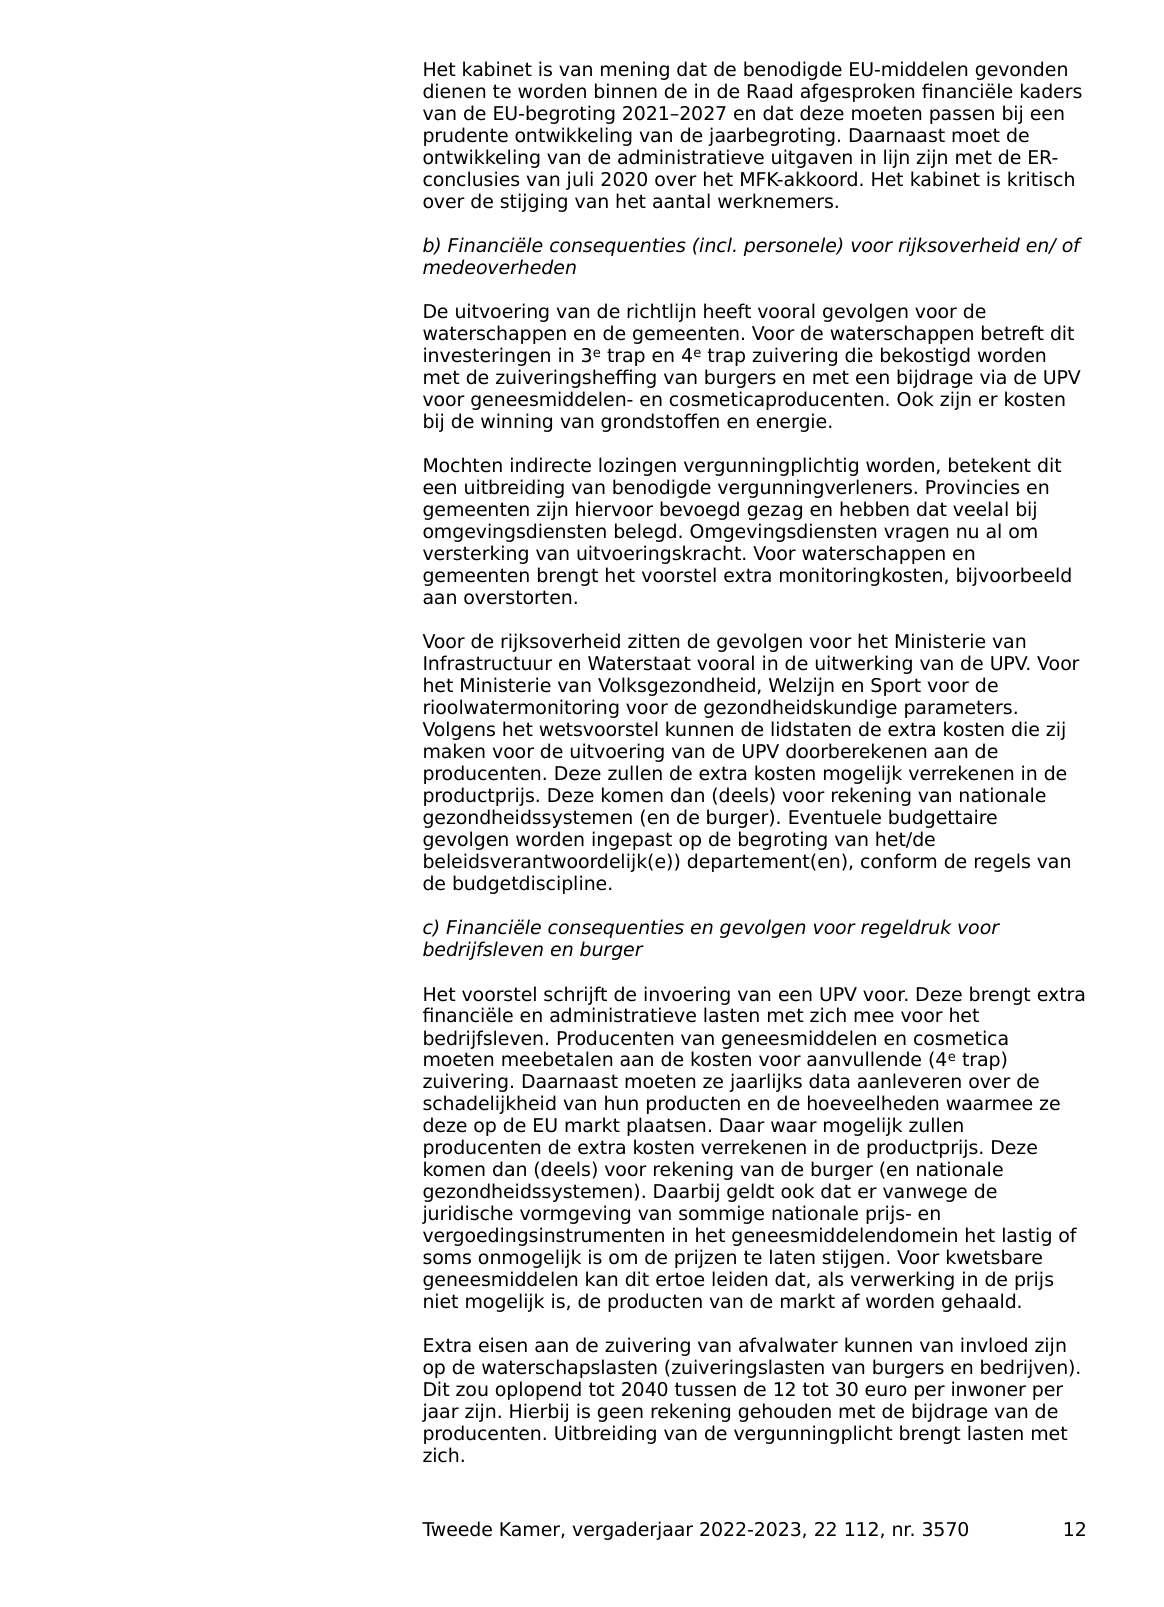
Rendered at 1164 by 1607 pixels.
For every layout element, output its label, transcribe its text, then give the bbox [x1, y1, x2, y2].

text Het kabinet is van mening dat de benodigde EU-middelen gevonden dienen te worden binnen de in de Raad afgesproken financiële kaders van de EU-begroting 2021–2027 en dat deze moeten passen bij een prudente ontwikkeling van de jaarbegroting. Daarnaast moet de ontwikkeling van de administratieve uitgaven in lijn zijn met de ER-conclusies van juli 2020 over het MFK-akkoord. Het kabinet is kritisch over de stijging van het aantal werknemers. [422, 59, 1087, 213]
text Mochten indirecte lozingen vergunningplichtig worden, betekent dit een uitbreiding van benodigde vergunningverleners. Provincies en gemeenten zijn hiervoor bevoegd gezag en hebben dat veelal bij omgevingsdiensten belegd. Omgevingsdiensten vragen nu al om versterking van uitvoeringskracht. Voor waterschappen en gemeenten brengt het voorstel extra monitoringkosten, bijvoorbeeld aan overstorten. [422, 455, 1087, 609]
text De uitvoering van de richtlijn heeft vooral gevolgen voor de waterschappen en de gemeenten. Voor de waterschappen betreft dit investeringen in 3e trap en 4e trap zuivering die bekostigd worden met de zuiveringsheffing van burgers en met een bijdrage via de UPV voor geneesmiddelen- en cosmeticaproducenten. Ook zijn er kosten bij de winning van grondstoffen en energie. [422, 301, 1087, 433]
text Voor de rijksoverheid zitten de gevolgen voor het Ministerie van Infrastructuur en Waterstaat vooral in de uitwerking van de UPV. Voor het Ministerie van Volksgezondheid, Welzijn en Sport voor de rioolwatermonitoring voor de gezondheidskundige parameters. Volgens het wetsvoorstel kunnen de lidstaten de extra kosten die zij maken voor de uitvoering van de UPV doorberekenen aan de producenten. Deze zullen de extra kosten mogelijk verrekenen in de productprijs. Deze komen dan (deels) voor rekening van nationale gezondheidssystemen (en de burger). Eventuele budgettaire gevolgen worden ingepast op de begroting van het/de beleidsverantwoordelijk(e)) departement(en), conform de regels van de budgetdiscipline. [422, 631, 1087, 895]
text Het voorstel schrijft de invoering van een UPV voor. Deze brengt extra financiële en administratieve lasten met zich mee voor het bedrijfsleven. Producenten van geneesmiddelen en cosmetica moeten meebetalen aan de kosten voor aanvullende (4e trap) zuivering. Daarnaast moeten ze jaarlijks data aanleveren over de schadelijkheid van hun producten en de hoeveelheden waarmee ze deze op de EU markt plaatsen. Daar waar mogelijk zullen producenten de extra kosten verrekenen in de productprijs. Deze komen dan (deels) voor rekening van de burger (en nationale gezondheidssystemen). Daarbij geldt ook dat er vanwege de juridische vormgeving van sommige nationale prijs- en vergoedingsinstrumenten in het geneesmiddelendomein het lastig of soms onmogelijk is om de prijzen te laten stijgen. Voor kwetsbare geneesmiddelen kan dit ertoe leiden dat, als verwerking in de prijs niet mogelijk is, de producten van de markt af worden gehaald. [422, 983, 1087, 1313]
subtitle c) Financiële consequenties en gevolgen voor regeldruk voor bedrijfsleven en burger [422, 917, 1087, 961]
subtitle b) Financiële consequenties (incl. personele) voor rijksoverheid en/ of medeoverheden [422, 235, 1087, 279]
text Extra eisen aan de zuivering van afvalwater kunnen van invloed zijn op de waterschapslasten (zuiveringslasten van burgers en bedrijven). Dit zou oplopend tot 2040 tussen de 12 tot 30 euro per inwoner per jaar zijn. Hierbij is geen rekening gehouden met de bijdrage van de producenten. Uitbreiding van de vergunningplicht brengt lasten met zich. [422, 1335, 1087, 1467]
